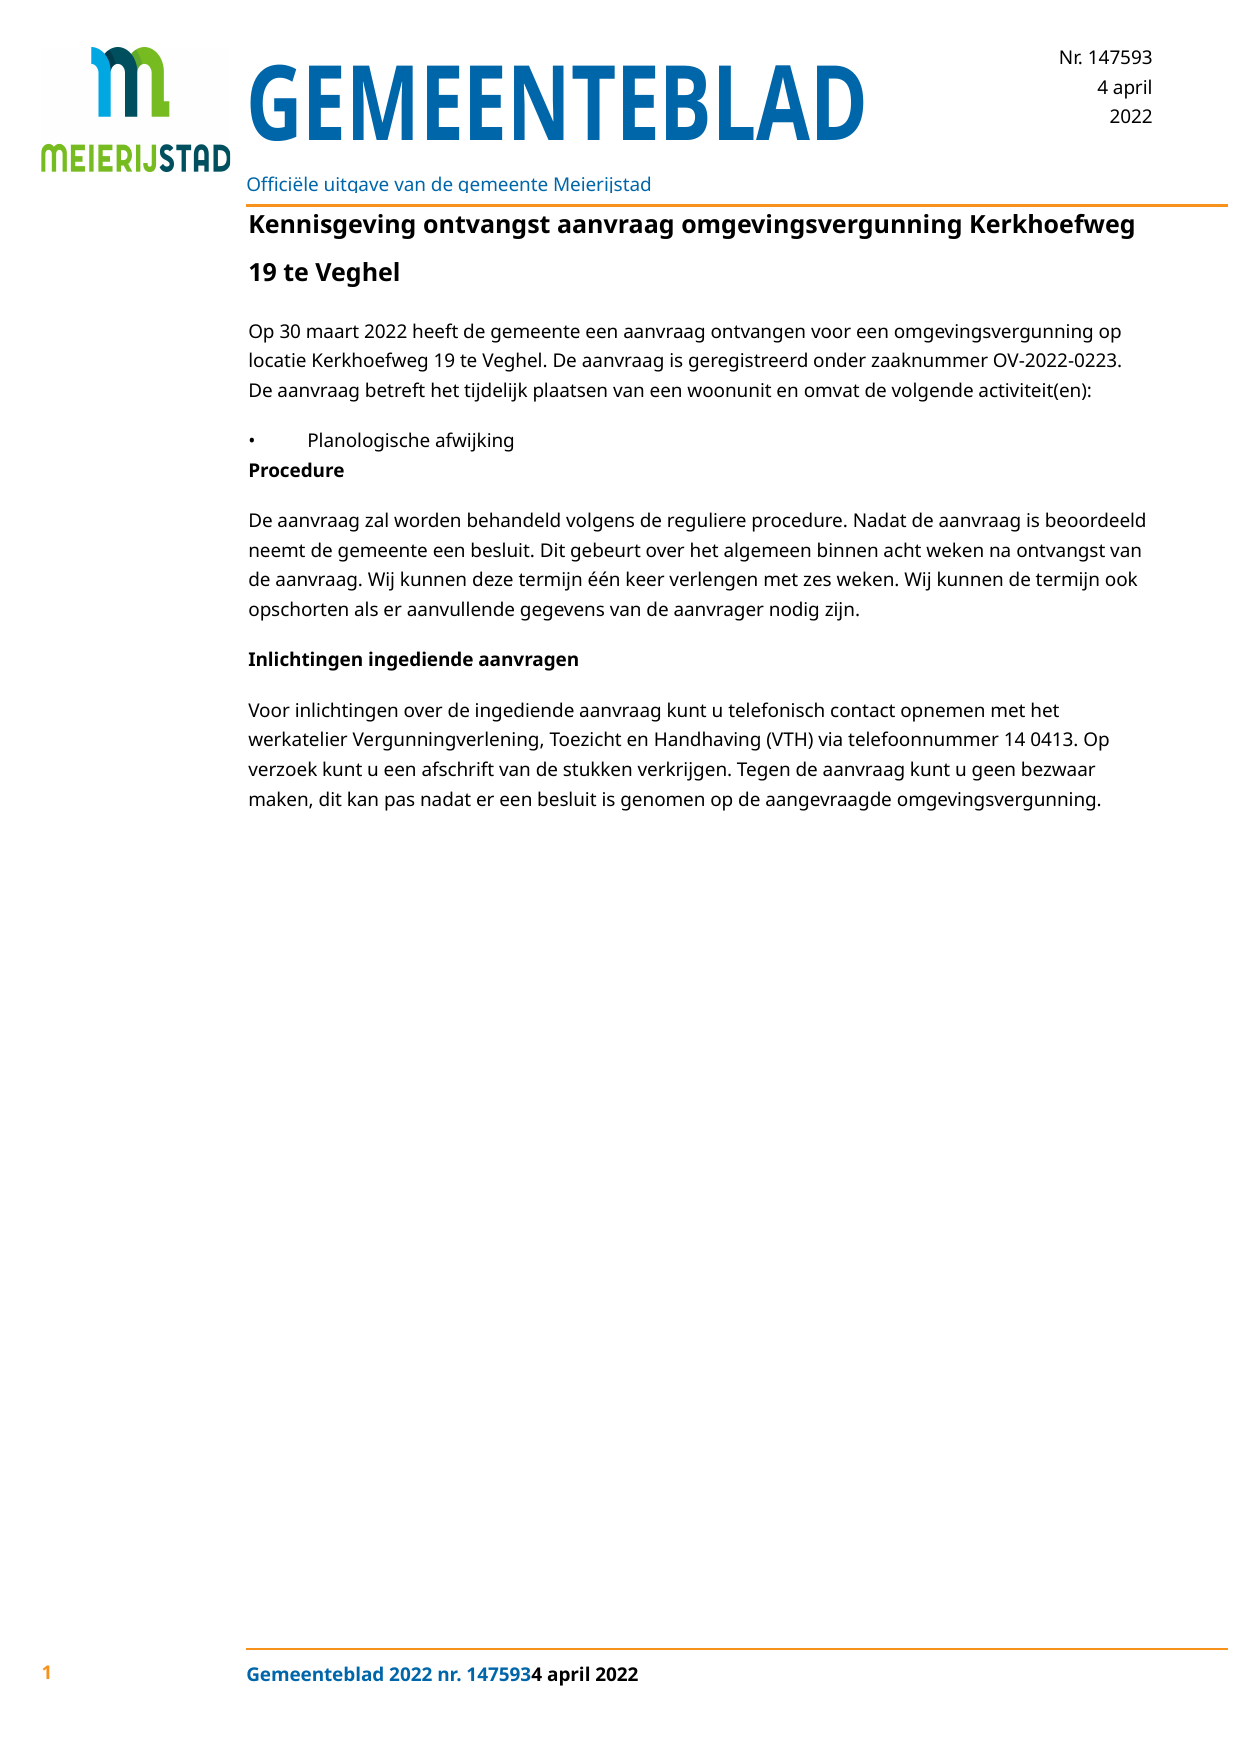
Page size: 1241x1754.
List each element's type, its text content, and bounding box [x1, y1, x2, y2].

text Procedure [248, 457, 1152, 483]
text Inlichtingen ingediende aanvragen [248, 647, 1152, 672]
text De aanvraag zal worden behandeld volgens de reguliere procedure. Nadat de aanvraag is beoordeeld neemt de gemeente een besluit. Dit gebeurt over het algemeen binnen acht weken na ontvangst van de aanvraag. Wij kunnen deze termijn één keer verlengen met zes weken. Wij kunnen de termijn ook opschorten als er aanvullende gegevens van de aanvrager nodig zijn. [248, 507, 1152, 622]
text Op 30 maart 2022 heeft de gemeente een aanvraag ontvangen voor een omgevingsvergunning op locatie Kerkhoefweg 19 te Veghel. De aanvraag is geregistreerd onder zaaknummer OV-2022-0223. De aanvraag betreft het tijdelijk plaatsen van een woonunit en omvat de volgende activiteit(en): [248, 318, 1152, 403]
picture [41, 47, 231, 172]
text Kennisgeving ontvangst aanvraag omgevingsvergunning Kerkhoefweg 19 te Veghel [248, 207, 1152, 288]
list Planologische afwijking [248, 427, 1152, 453]
text Voor inlichtingen over de ingediende aanvraag kunt u telefonisch contact opnemen met het werkatelier Vergunningverlening, Toezicht en Handhaving (VTH) via telefoonnummer 14 0413. Op verzoek kunt u een afschrift van de stukken verkrijgen. Tegen de aanvraag kunt u geen bezwaar maken, dit kan pas nadat er een besluit is genomen op de aangevraagde omgevingsvergunning. [248, 697, 1152, 812]
